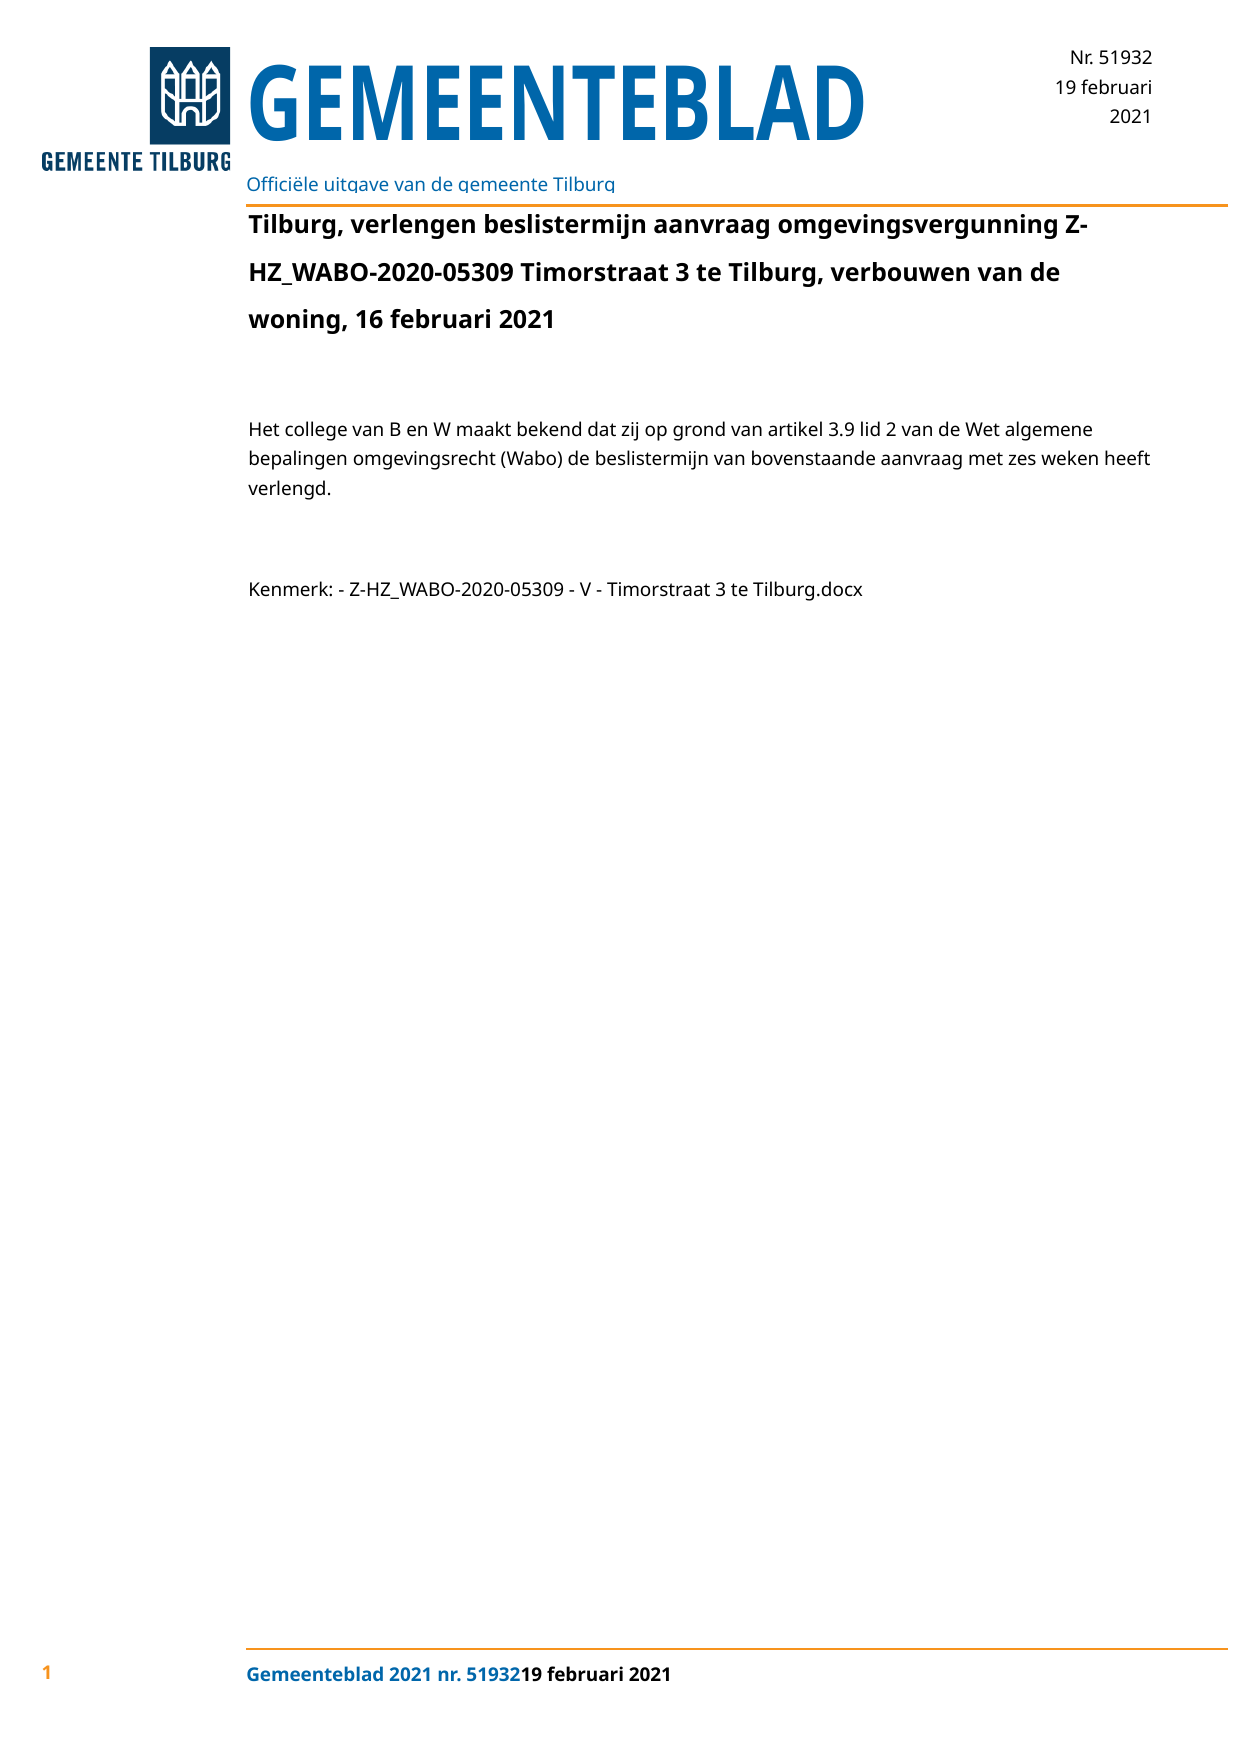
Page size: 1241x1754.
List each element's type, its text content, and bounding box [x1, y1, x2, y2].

text Het college van B en W maakt bekend dat zij op grond van artikel 3.9 lid 2 van de Wet algemene bepalingen omgevingsrecht (Wabo) de beslistermijn van bovenstaande aanvraag met zes weken heeft verlengd. [248, 416, 1152, 501]
text Tilburg, verlengen beslistermijn aanvraag omgevingsvergunning Z-HZ_WABO-2020-05309 Timorstraat 3 te Tilburg, verbouwen van de woning, 16 februari 2021 [248, 207, 1152, 336]
text Kenmerk: - Z-HZ_WABO-2020-05309 - V - Timorstraat 3 te Tilburg.docx [248, 576, 1152, 602]
picture [41, 47, 231, 172]
